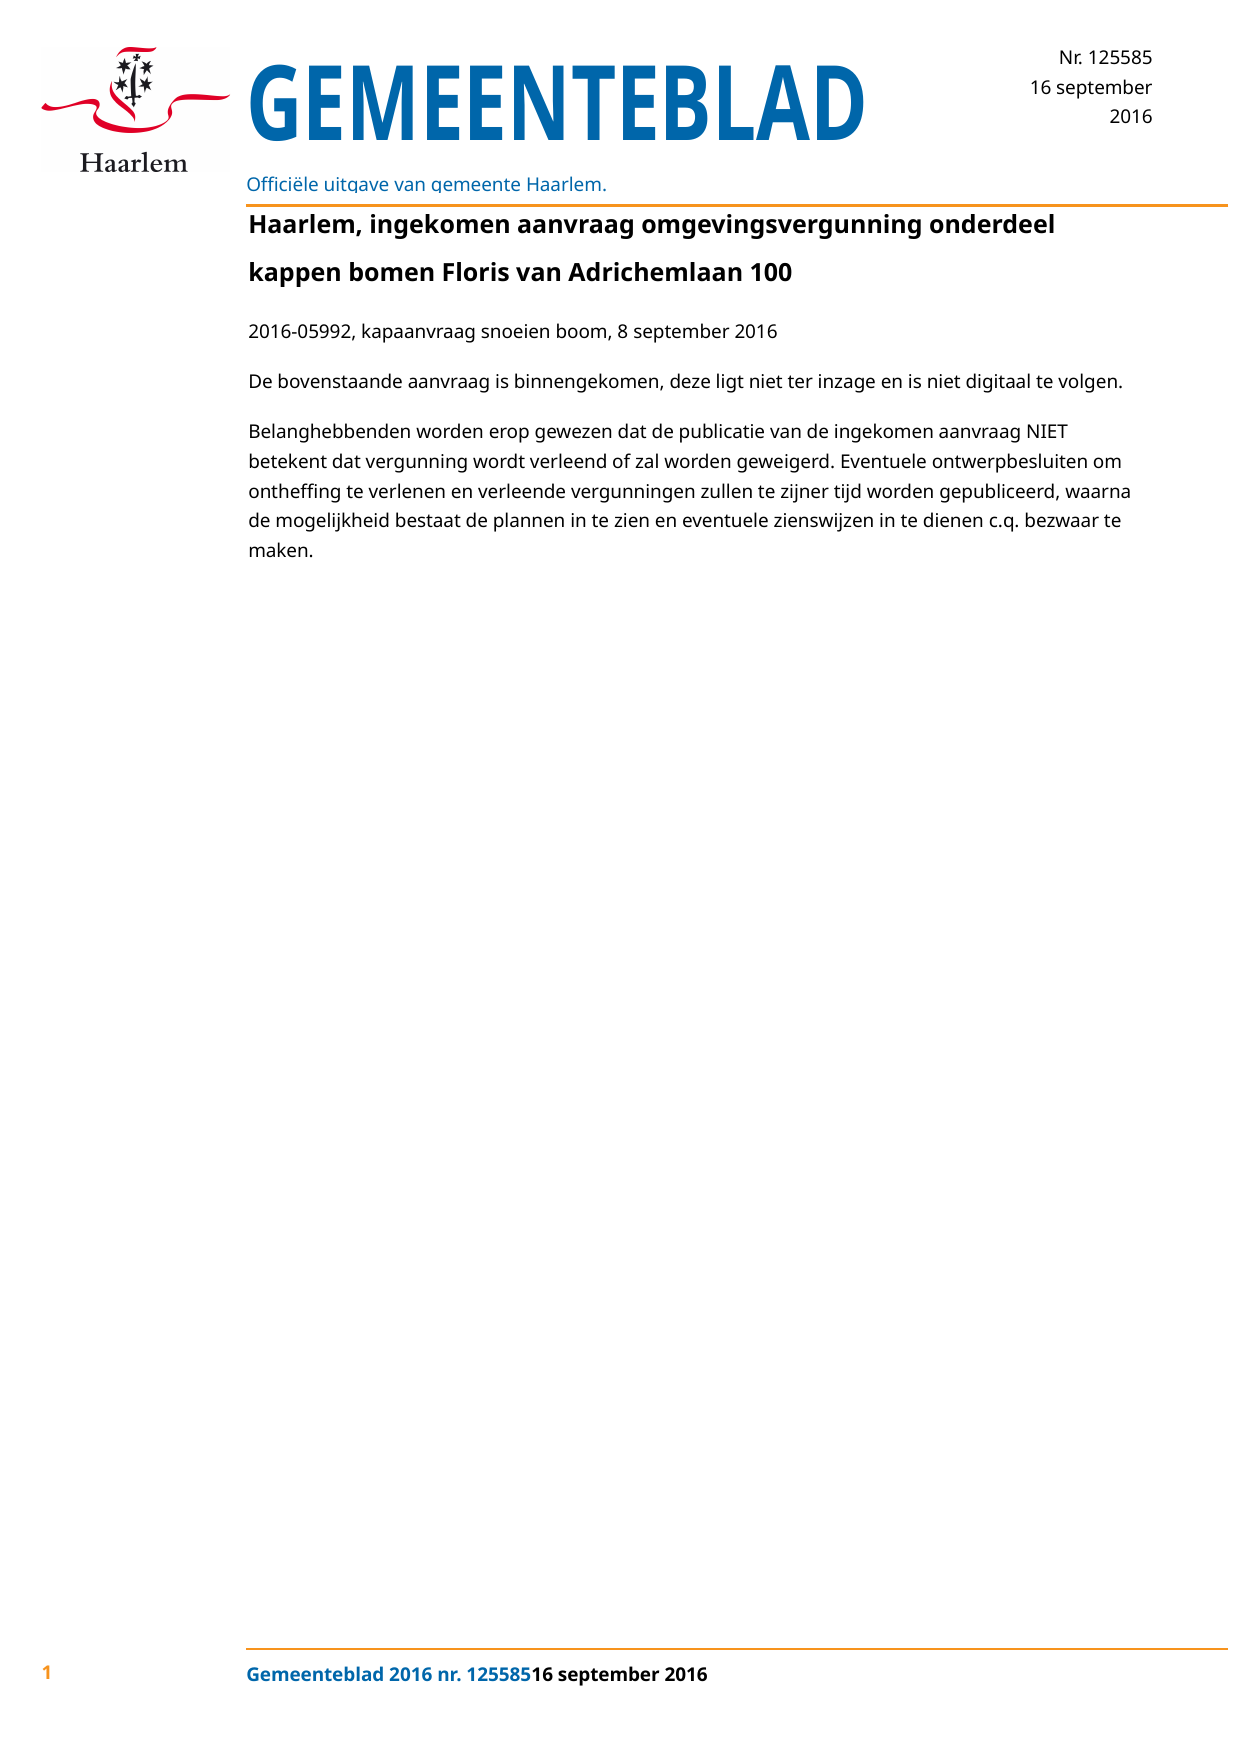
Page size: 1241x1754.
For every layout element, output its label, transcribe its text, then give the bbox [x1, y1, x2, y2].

text Haarlem, ingekomen aanvraag omgevingsvergunning onderdeel kappen bomen Floris van Adrichemlaan 100 [248, 207, 1152, 288]
picture [41, 47, 231, 172]
text Belanghebbenden worden erop gewezen dat de publicatie van de ingekomen aanvraag NIET betekent dat vergunning wordt verleend of zal worden geweigerd. Eventuele ontwerpbesluiten om ontheffing te verlenen en verleende vergunningen zullen te zijner tijd worden gepubliceerd, waarna de mogelijkheid bestaat de plannen in te zien en eventuele zienswijzen in te dienen c.q. bezwaar te maken. [248, 419, 1152, 563]
text 2016-05992, kapaanvraag snoeien boom, 8 september 2016 [248, 318, 1152, 344]
text De bovenstaande aanvraag is binnengekomen, deze ligt niet ter inzage en is niet digitaal te volgen. [248, 368, 1152, 394]
